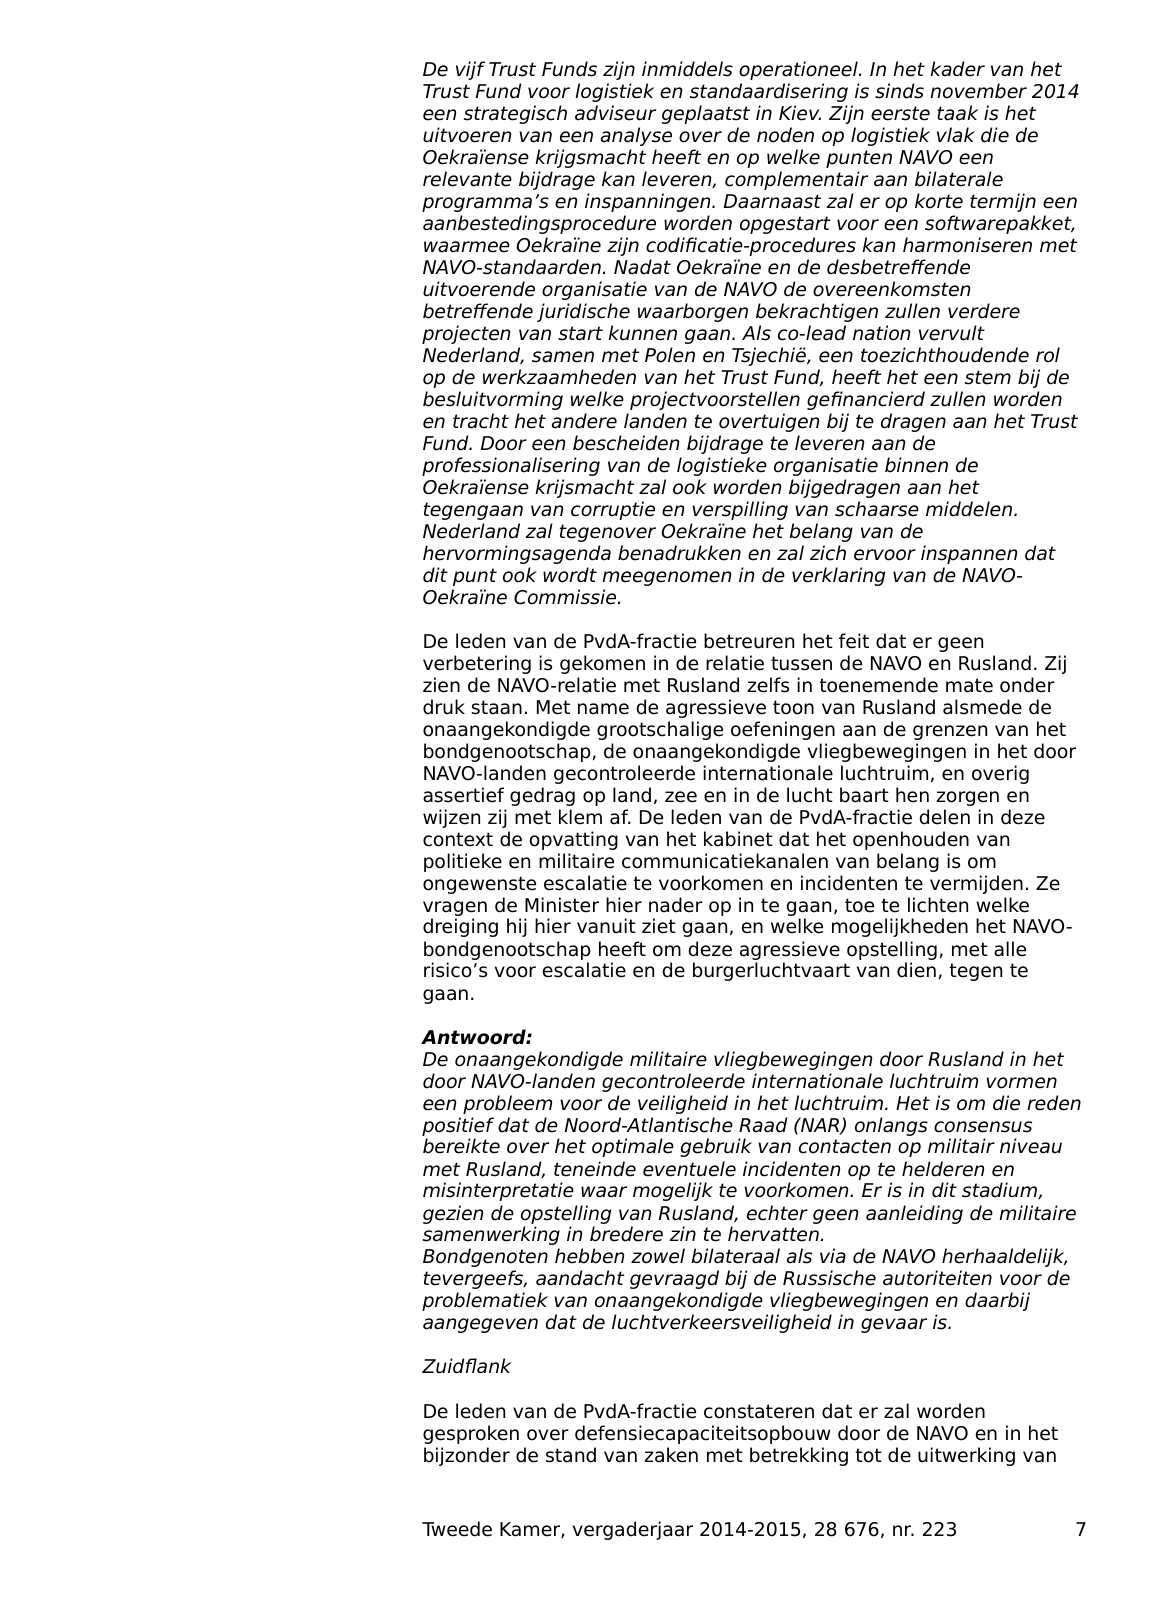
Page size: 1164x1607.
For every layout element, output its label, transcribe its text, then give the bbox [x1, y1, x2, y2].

subtitle Zuidflank [422, 1356, 1087, 1378]
text De leden van de PvdA-fractie betreuren het feit dat er geen verbetering is gekomen in de relatie tussen de NAVO en Rusland. Zij zien de NAVO-relatie met Rusland zelfs in toenemende mate onder druk staan. Met name de agressieve toon van Rusland alsmede de onaangekondigde grootschalige oefeningen aan de grenzen van het bondgenootschap, de onaangekondigde vliegbewegingen in het door NAVO-landen gecontroleerde internationale luchtruim, en overig assertief gedrag op land, zee en in de lucht baart hen zorgen en wijzen zij met klem af. De leden van de PvdA-fractie delen in deze context de opvatting van het kabinet dat het openhouden van politieke en militaire communicatiekanalen van belang is om ongewenste escalatie te voorkomen en incidenten te vermijden. Ze vragen de Minister hier nader op in te gaan, toe te lichten welke dreiging hij hier vanuit ziet gaan, en welke mogelijkheden het NAVO-bondgenootschap heeft om deze agressieve opstelling, met alle risico’s voor escalatie en de burgerluchtvaart van dien, tegen te gaan. [422, 631, 1087, 1004]
text Bondgenoten hebben zowel bilateraal als via de NAVO herhaaldelijk, tevergeefs, aandacht gevraagd bij de Russische autoriteiten voor de problematiek van onaangekondigde vliegbewegingen en daarbij aangegeven dat de luchtverkeersveiligheid in gevaar is. [422, 1246, 1087, 1334]
text De onaangekondigde militaire vliegbewegingen door Rusland in het door NAVO-landen gecontroleerde internationale luchtruim vormen een probleem voor de veiligheid in het luchtruim. Het is om die reden positief dat de Noord-Atlantische Raad (NAR) onlangs consensus bereikte over het optimale gebruik van contacten op militair niveau met Rusland, teneinde eventuele incidenten op te helderen en misinterpretatie waar mogelijk te voorkomen. Er is in dit stadium, gezien de opstelling van Rusland, echter geen aanleiding de militaire samenwerking in bredere zin te hervatten. [422, 1048, 1087, 1246]
text De vijf Trust Funds zijn inmiddels operationeel. In het kader van het Trust Fund voor logistiek en standaardisering is sinds november 2014 een strategisch adviseur geplaatst in Kiev. Zijn eerste taak is het uitvoeren van een analyse over de noden op logistiek vlak die de Oekraïense krijgsmacht heeft en op welke punten NAVO een relevante bijdrage kan leveren, complementair aan bilaterale programma’s en inspanningen. Daarnaast zal er op korte termijn een aanbestedingsprocedure worden opgestart voor een softwarepakket, waarmee Oekraïne zijn codificatie-procedures kan harmoniseren met NAVO-standaarden. Nadat Oekraïne en de desbetreffende uitvoerende organisatie van de NAVO de overeenkomsten betreffende juridische waarborgen bekrachtigen zullen verdere projecten van start kunnen gaan. Als co-lead nation vervult Nederland, samen met Polen en Tsjechië, een toezichthoudende rol op de werkzaamheden van het Trust Fund, heeft het een stem bij de besluitvorming welke projectvoorstellen gefinancierd zullen worden en tracht het andere landen te overtuigen bij te dragen aan het Trust Fund. Door een bescheiden bijdrage te leveren aan de professionalisering van de logistieke organisatie binnen de Oekraïense krijsmacht zal ook worden bijgedragen aan het tegengaan van corruptie en verspilling van schaarse middelen. Nederland zal tegenover Oekraïne het belang van de hervormingsagenda benadrukken en zal zich ervoor inspannen dat dit punt ook wordt meegenomen in de verklaring van de NAVO-Oekraïne Commissie. [422, 59, 1087, 608]
text De leden van de PvdA-fractie constateren dat er zal worden gesproken over defensiecapaciteitsopbouw door de NAVO en in het bijzonder de stand van zaken met betrekking tot de uitwerking van [422, 1401, 1087, 1467]
text Antwoord: [422, 1027, 1087, 1048]
